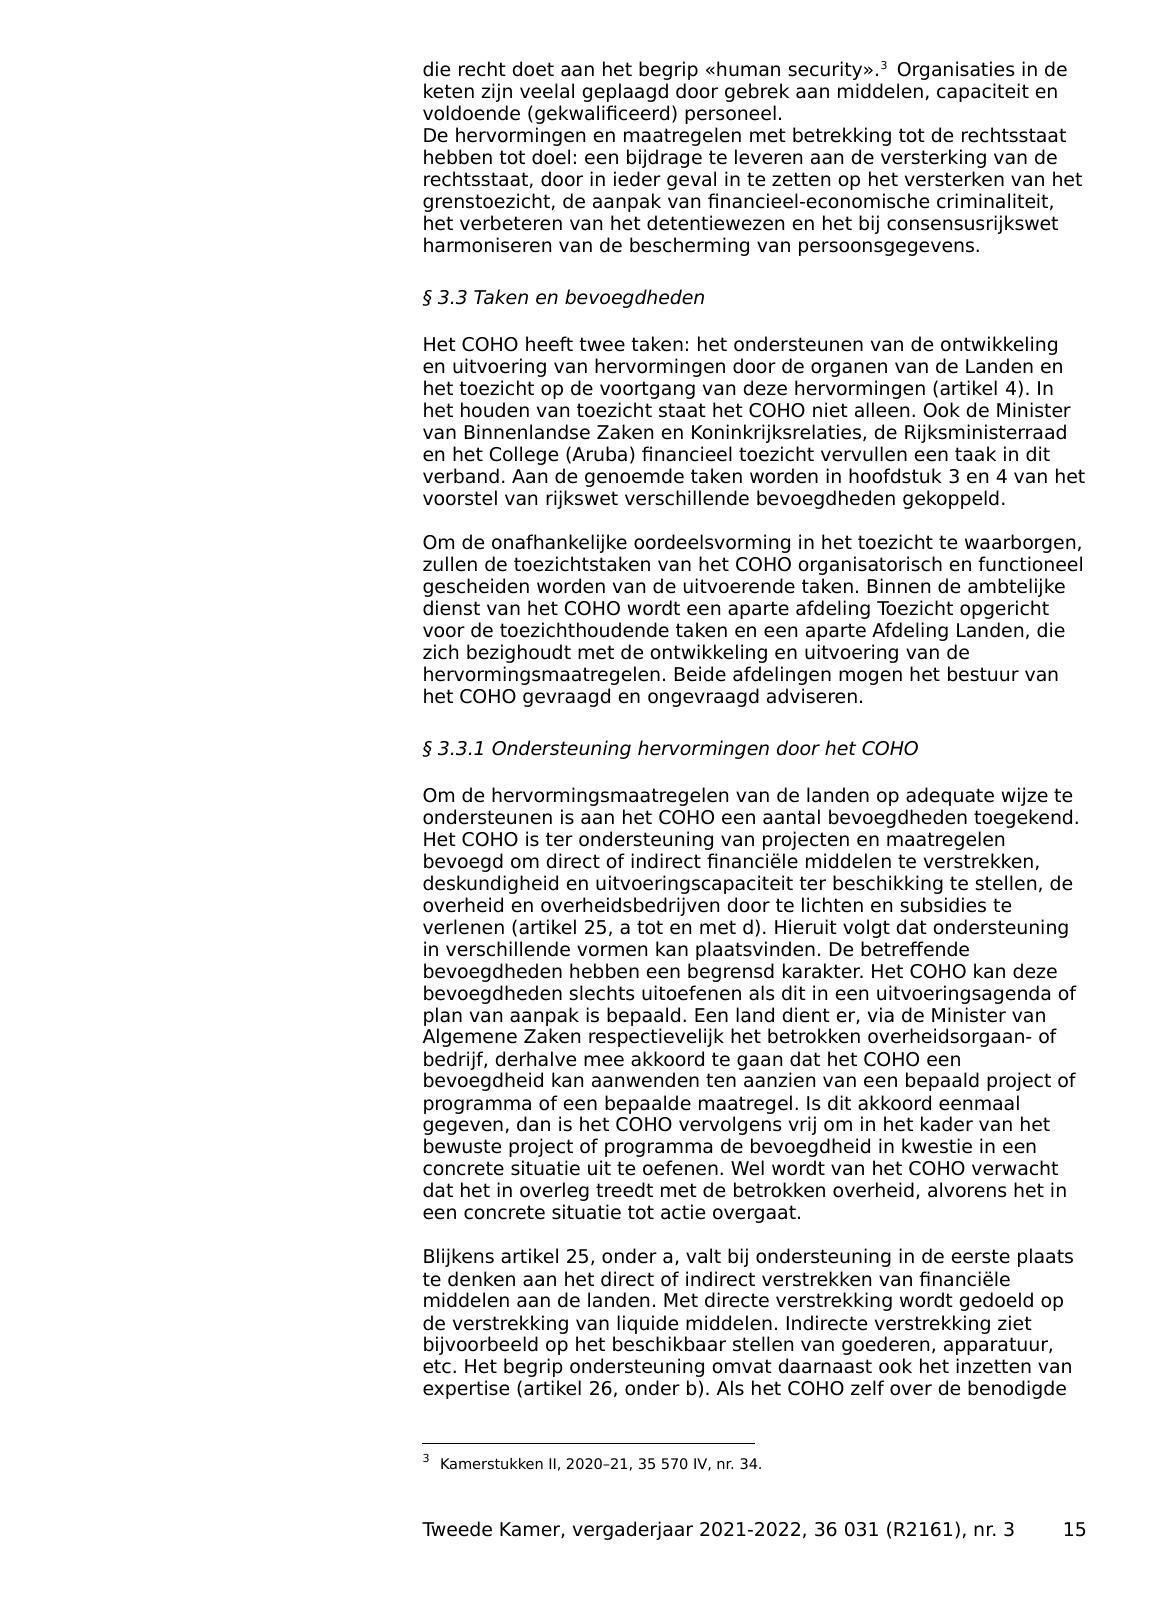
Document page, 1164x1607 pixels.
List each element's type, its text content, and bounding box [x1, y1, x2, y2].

text die recht doet aan het begrip «human security». Organisaties in de keten zijn veelal geplaagd door gebrek aan middelen, capaciteit en voldoende (gekwalificeerd) personeel. [422, 59, 1087, 125]
subtitle § 3.3.1 Ondersteuning hervormingen door het COHO [422, 738, 1087, 760]
text Kamerstukken II, 2020–21, 35 570 IV, nr. 34. [422, 1452, 1087, 1474]
text Om de hervormingsmaatregelen van de landen op adequate wijze te ondersteunen is aan het COHO een aantal bevoegdheden toegekend. Het COHO is ter ondersteuning van projecten en maatregelen bevoegd om direct of indirect financiële middelen te verstrekken, deskundigheid en uitvoeringscapaciteit ter beschikking te stellen, de overheid en overheidsbedrijven door te lichten en subsidies te verlenen (artikel 25, a tot en met d). Hieruit volgt dat ondersteuning in verschillende vormen kan plaatsvinden. De betreffende bevoegdheden hebben een begrensd karakter. Het COHO kan deze bevoegdheden slechts uitoefenen als dit in een uitvoeringsagenda of plan van aanpak is bepaald. Een land dient er, via de Minister van Algemene Zaken respectievelijk het betrokken overheidsorgaan- of bedrijf, derhalve mee akkoord te gaan dat het COHO een bevoegdheid kan aanwenden ten aanzien van een bepaald project of programma of een bepaalde maatregel. Is dit akkoord eenmaal gegeven, dan is het COHO vervolgens vrij om in het kader van het bewuste project of programma de bevoegdheid in kwestie in een concrete situatie uit te oefenen. Wel wordt van het COHO verwacht dat het in overleg treedt met de betrokken overheid, alvorens het in een concrete situatie tot actie overgaat. [422, 785, 1087, 1224]
text Om de onafhankelijke oordeelsvorming in het toezicht te waarborgen, zullen de toezichtstaken van het COHO organisatorisch en functioneel gescheiden worden van de uitvoerende taken. Binnen de ambtelijke dienst van het COHO wordt een aparte afdeling Toezicht opgericht voor de toezichthoudende taken en een aparte Afdeling Landen, die zich bezighoudt met de ontwikkeling en uitvoering van de hervormingsmaatregelen. Beide afdelingen mogen het bestuur van het COHO gevraagd en ongevraagd adviseren. [422, 532, 1087, 708]
text Het COHO heeft twee taken: het ondersteunen van de ontwikkeling en uitvoering van hervormingen door de organen van de Landen en het toezicht op de voortgang van deze hervormingen (artikel 4). In het houden van toezicht staat het COHO niet alleen. Ook de Minister van Binnenlandse Zaken en Koninkrijksrelaties, de Rijksministerraad en het College (Aruba) financieel toezicht vervullen een taak in dit verband. Aan de genoemde taken worden in hoofdstuk 3 en 4 van het voorstel van rijkswet verschillende bevoegdheden gekoppeld. [422, 334, 1087, 510]
subtitle § 3.3 Taken en bevoegdheden [422, 287, 1087, 309]
text De hervormingen en maatregelen met betrekking tot de rechtsstaat hebben tot doel: een bijdrage te leveren aan de versterking van de rechtsstaat, door in ieder geval in te zetten op het versterken van het grenstoezicht, de aanpak van financieel-economische criminaliteit, het verbeteren van het detentiewezen en het bij consensusrijkswet harmoniseren van de bescherming van persoonsgegevens. [422, 125, 1087, 257]
text Blijkens artikel 25, onder a, valt bij ondersteuning in de eerste plaats te denken aan het direct of indirect verstrekken van financiële middelen aan de landen. Met directe verstrekking wordt gedoeld op de verstrekking van liquide middelen. Indirecte verstrekking ziet bijvoorbeeld op het beschikbaar stellen van goederen, apparatuur, etc. Het begrip ondersteuning omvat daarnaast ook het inzetten van expertise (artikel 26, onder b). Als het COHO zelf over de benodigde [422, 1246, 1087, 1400]
